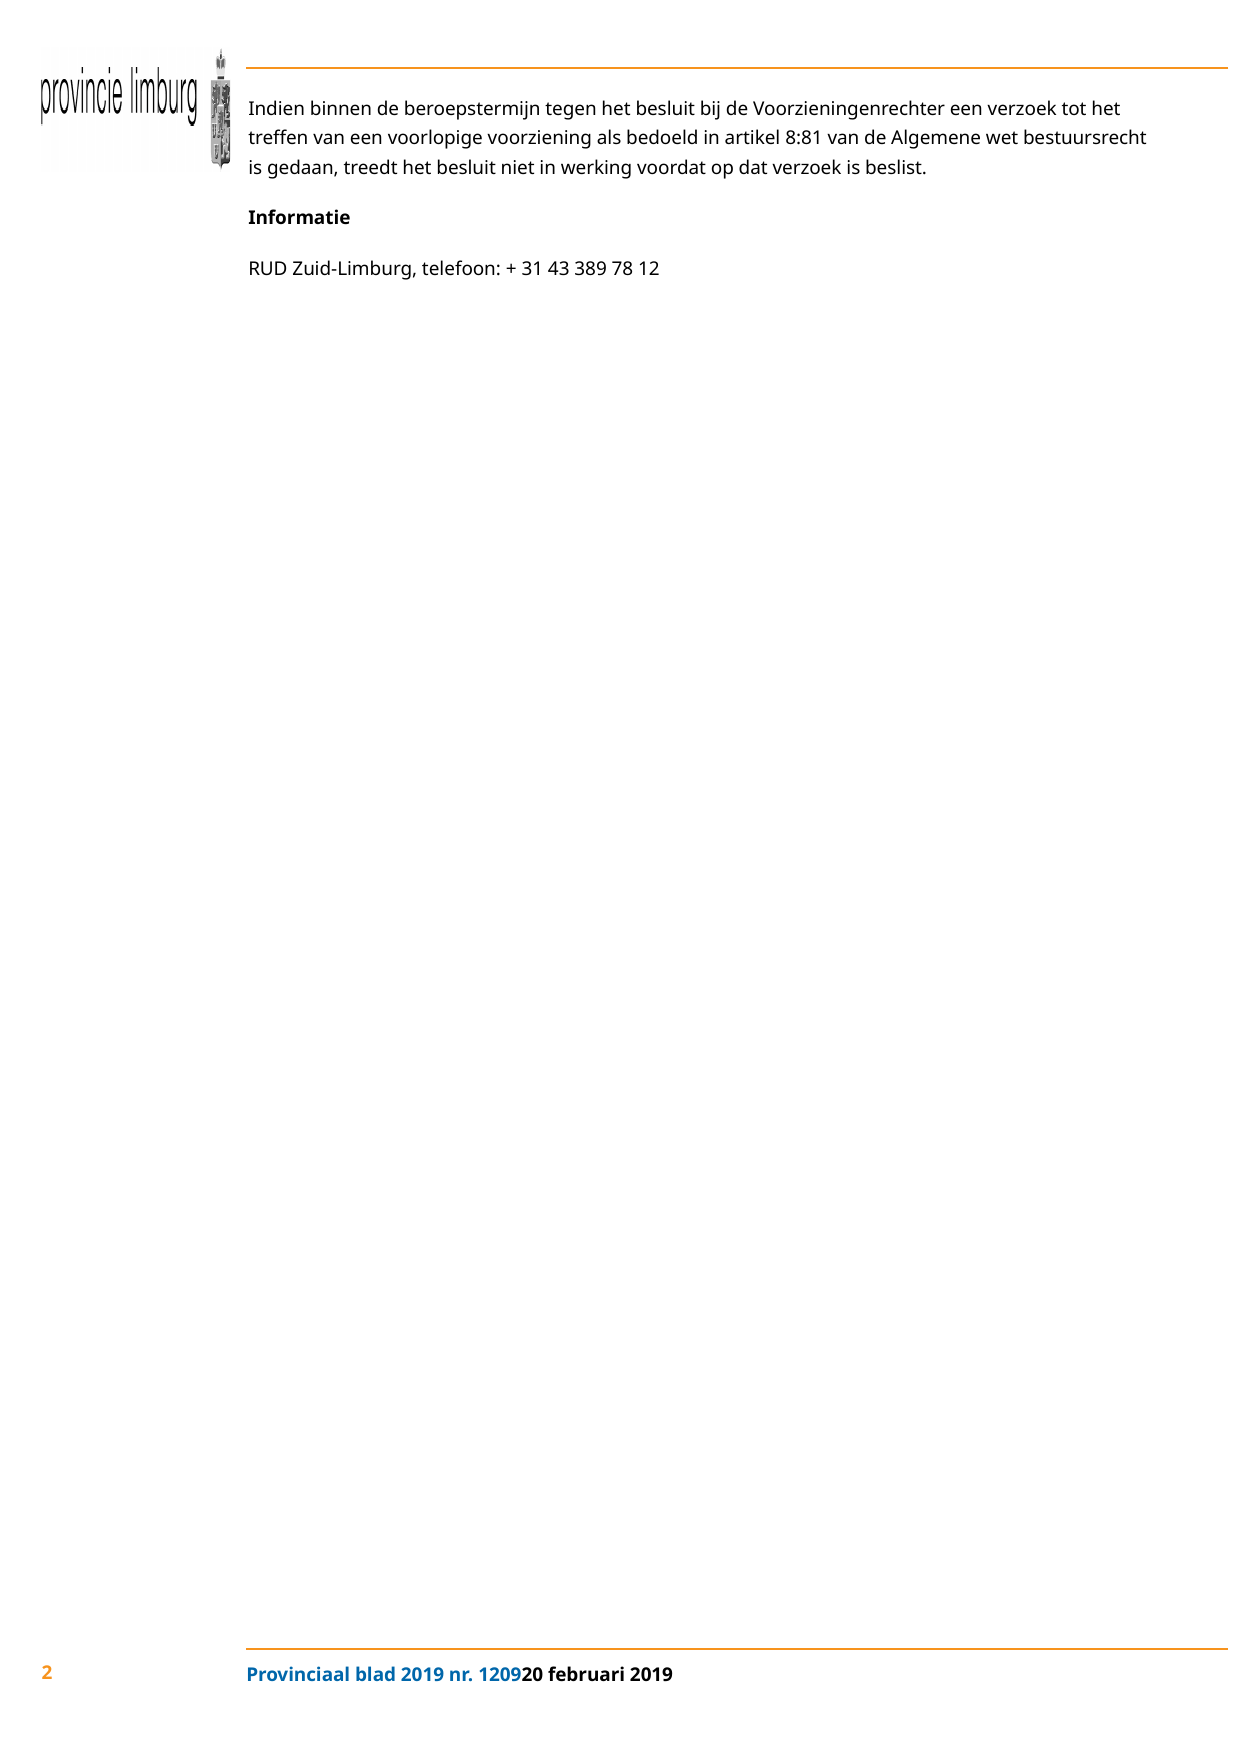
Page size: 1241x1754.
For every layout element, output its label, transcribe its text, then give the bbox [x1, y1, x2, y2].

text Indien binnen de beroepstermijn tegen het besluit bij de Voorzieningenrechter een verzoek tot het treffen van een voorlopige voorziening als bedoeld in artikel 8:81 van de Algemene wet bestuursrecht is gedaan, treedt het besluit niet in werking voordat op dat verzoek is beslist. [248, 95, 1152, 180]
picture [41, 47, 231, 172]
text Informatie [248, 204, 1152, 230]
text RUD Zuid-Limburg, telefoon: + 31 43 389 78 12 [248, 255, 1152, 281]
